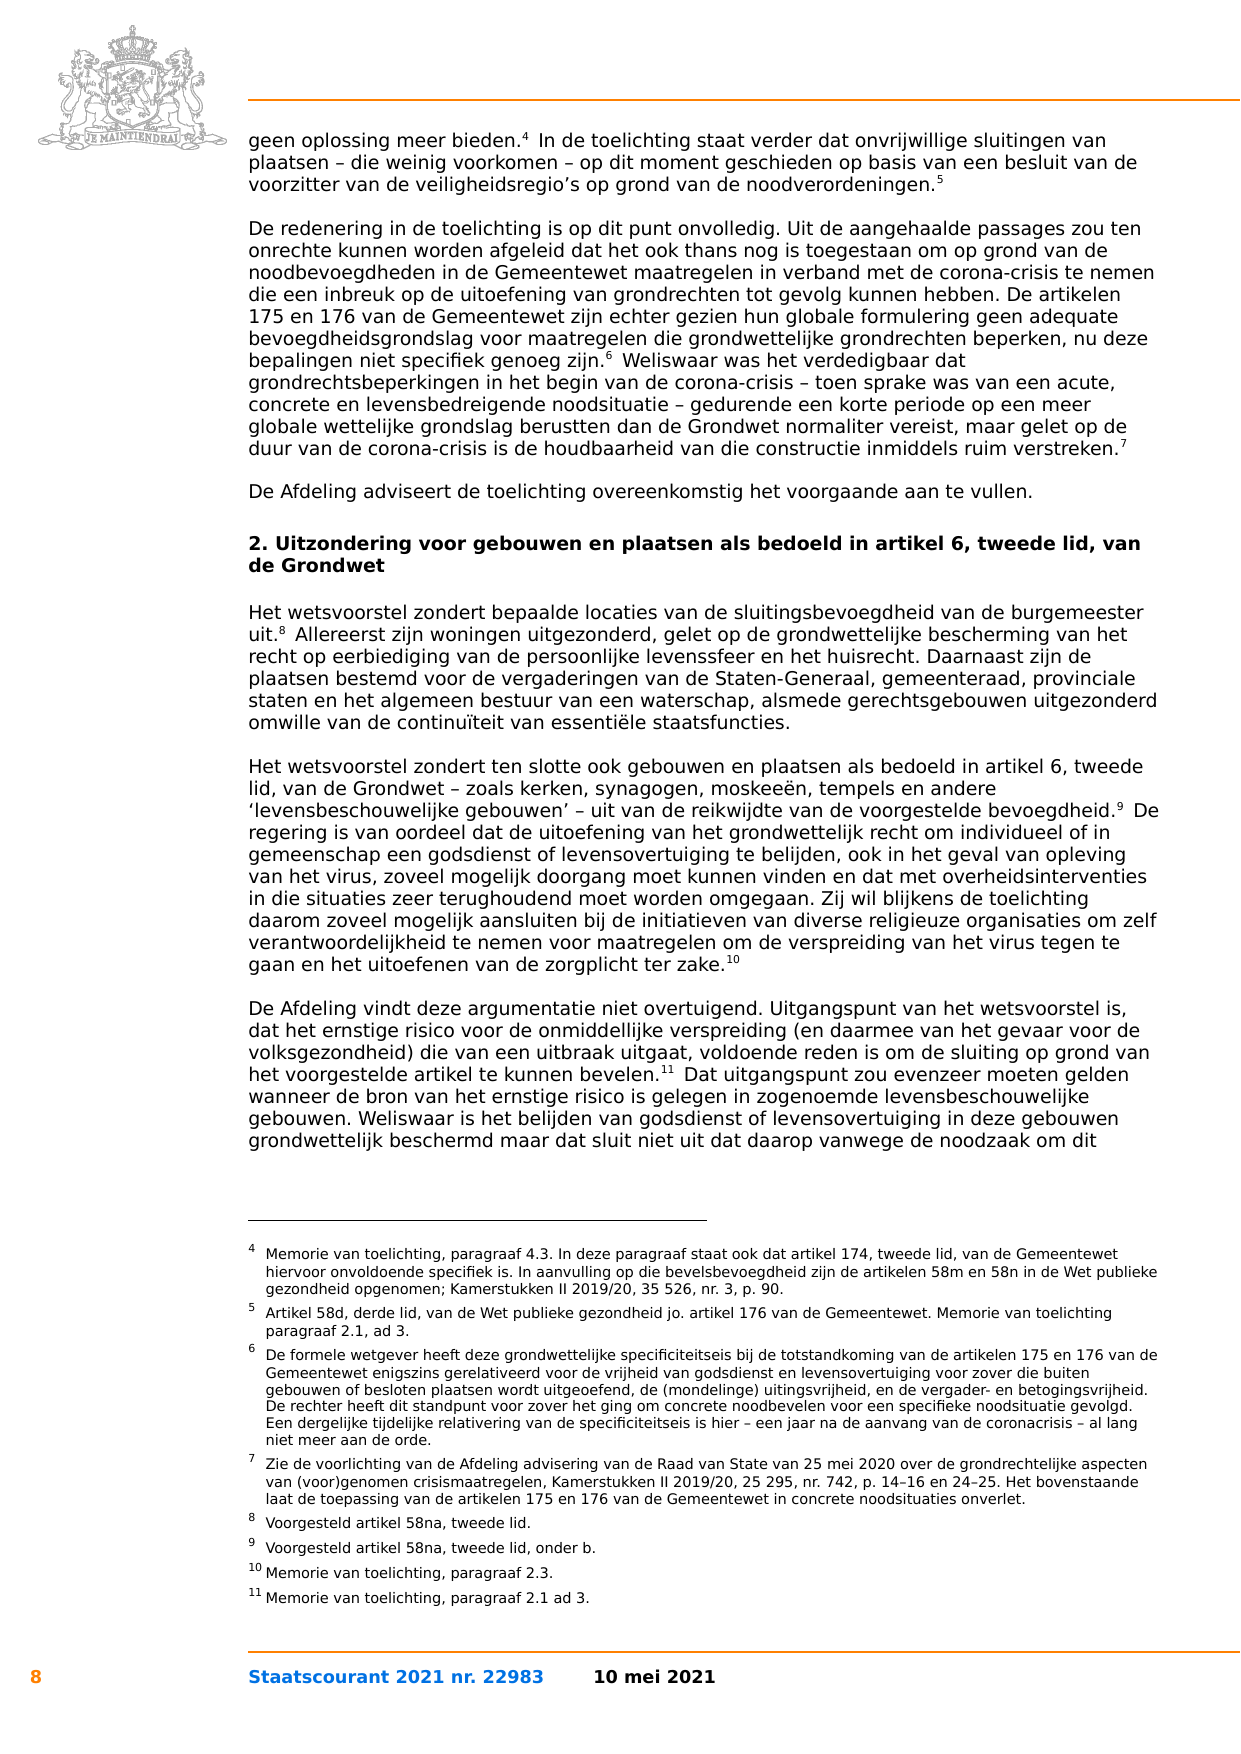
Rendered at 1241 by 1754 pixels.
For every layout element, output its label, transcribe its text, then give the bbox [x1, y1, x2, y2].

text Memorie van toelichting, paragraaf 2.3. [248, 1561, 1163, 1583]
text Het wetsvoorstel zondert ten slotte ook gebouwen en plaatsen als bedoeld in artikel 6, tweede lid, van de Grondwet – zoals kerken, synagogen, moskeeën, tempels en andere ‘levensbeschouwelijke gebouwen’ – uit van de reikwijdte van de voorgestelde bevoegdheid. De regering is van oordeel dat de uitoefening van het grondwettelijk recht om individueel of in gemeenschap een godsdienst of levensovertuiging te belijden, ook in het geval van opleving van het virus, zoveel mogelijk doorgang moet kunnen vinden en dat met overheidsinterventies in die situaties zeer terughoudend moet worden omgegaan. Zij wil blijkens de toelichting daarom zoveel mogelijk aansluiten bij de initiatieven van diverse religieuze organisaties om zelf verantwoordelijkheid te nemen voor maatregelen om de verspreiding van het virus tegen te gaan en het uitoefenen van de zorgplicht ter zake. [248, 756, 1163, 976]
text Memorie van toelichting, paragraaf 2.1 ad 3. [248, 1586, 1163, 1608]
text geen oplossing meer bieden. In de toelichting staat verder dat onvrijwillige sluitingen van plaatsen – die weinig voorkomen – op dit moment geschieden op basis van een besluit van de voorzitter van de veiligheidsregio’s op grond van de noodverordeningen. [248, 130, 1163, 196]
subtitle 2. Uitzondering voor gebouwen en plaatsen als bedoeld in artikel 6, tweede lid, van de Grondwet [248, 533, 1163, 577]
text Voorgesteld artikel 58na, tweede lid. [248, 1511, 1163, 1533]
text Voorgesteld artikel 58na, tweede lid, onder b. [248, 1536, 1163, 1558]
text Het wetsvoorstel zondert bepaalde locaties van de sluitingsbevoegdheid van de burgemeester uit. Allereerst zijn woningen uitgezonderd, gelet op de grondwettelijke bescherming van het recht op eerbiediging van de persoonlijke levenssfeer en het huisrecht. Daarnaast zijn de plaatsen bestemd voor de vergaderingen van de Staten-Generaal, gemeenteraad, provinciale staten en het algemeen bestuur van een waterschap, alsmede gerechtsgebouwen uitgezonderd omwille van de continuïteit van essentiële staatsfuncties. [248, 602, 1163, 734]
text Artikel 58d, derde lid, van de Wet publieke gezondheid jo. artikel 176 van de Gemeentewet. Memorie van toelichting paragraaf 2.1, ad 3. [248, 1301, 1163, 1340]
text Memorie van toelichting, paragraaf 4.3. In deze paragraaf staat ook dat artikel 174, tweede lid, van de Gemeentewet hiervoor onvoldoende specifiek is. In aanvulling op die bevelsbevoegdheid zijn de artikelen 58m en 58n in de Wet publieke gezondheid opgenomen; Kamerstukken II 2019/20, 35 526, nr. 3, p. 90. [248, 1242, 1163, 1298]
text De redenering in de toelichting is op dit punt onvolledig. Uit de aangehaalde passages zou ten onrechte kunnen worden afgeleid dat het ook thans nog is toegestaan om op grond van de noodbevoegdheden in de Gemeentewet maatregelen in verband met de corona-crisis te nemen die een inbreuk op de uitoefening van grondrechten tot gevolg kunnen hebben. De artikelen 175 en 176 van de Gemeentewet zijn echter gezien hun globale formulering geen adequate bevoegdheidsgrondslag voor maatregelen die grondwettelijke grondrechten beperken, nu deze bepalingen niet specifiek genoeg zijn. Weliswaar was het verdedigbaar dat grondrechtsbeperkingen in het begin van de corona-crisis – toen sprake was van een acute, concrete en levensbedreigende noodsituatie – gedurende een korte periode op een meer globale wettelijke grondslag berustten dan de Grondwet normaliter vereist, maar gelet op de duur van de corona-crisis is de houdbaarheid van die constructie inmiddels ruim verstreken. [248, 218, 1163, 459]
text Zie de voorlichting van de Afdeling advisering van de Raad van State van 25 mei 2020 over de grondrechtelijke aspecten van (voor)genomen crisismaatregelen, Kamerstukken II 2019/20, 25 295, nr. 742, p. 14–16 en 24–25. Het bovenstaande laat de toepassing van de artikelen 175 en 176 van de Gemeentewet in concrete noodsituaties onverlet. [248, 1452, 1163, 1508]
text De formele wetgever heeft deze grondwettelijke specificiteitseis bij de totstandkoming van de artikelen 175 en 176 van de Gemeentewet enigszins gerelativeerd voor de vrijheid van godsdienst en levensovertuiging voor zover die buiten gebouwen of besloten plaatsen wordt uitgeoefend, de (mondelinge) uitingsvrijheid, en de vergader- en betogingsvrijheid. De rechter heeft dit standpunt voor zover het ging om concrete noodbevelen voor een specifieke noodsituatie gevolgd. Een dergelijke tijdelijke relativering van de specificiteitseis is hier – een jaar na de aanvang van de coronacrisis – al lang niet meer aan de orde. [248, 1343, 1163, 1449]
text De Afdeling vindt deze argumentatie niet overtuigend. Uitgangspunt van het wetsvoorstel is, dat het ernstige risico voor de onmiddellijke verspreiding (en daarmee van het gevaar voor de volksgezondheid) die van een uitbraak uitgaat, voldoende reden is om de sluiting op grond van het voorgestelde artikel te kunnen bevelen. Dat uitgangspunt zou evenzeer moeten gelden wanneer de bron van het ernstige risico is gelegen in zogenoemde levensbeschouwelijke gebouwen. Weliswaar is het belijden van godsdienst of levensovertuiging in deze gebouwen grondwettelijk beschermd maar dat sluit niet uit dat daarop vanwege de noodzaak om dit [248, 998, 1163, 1152]
text De Afdeling adviseert de toelichting overeenkomstig het voorgaande aan te vullen. [248, 481, 1163, 503]
picture [38, 25, 227, 150]
